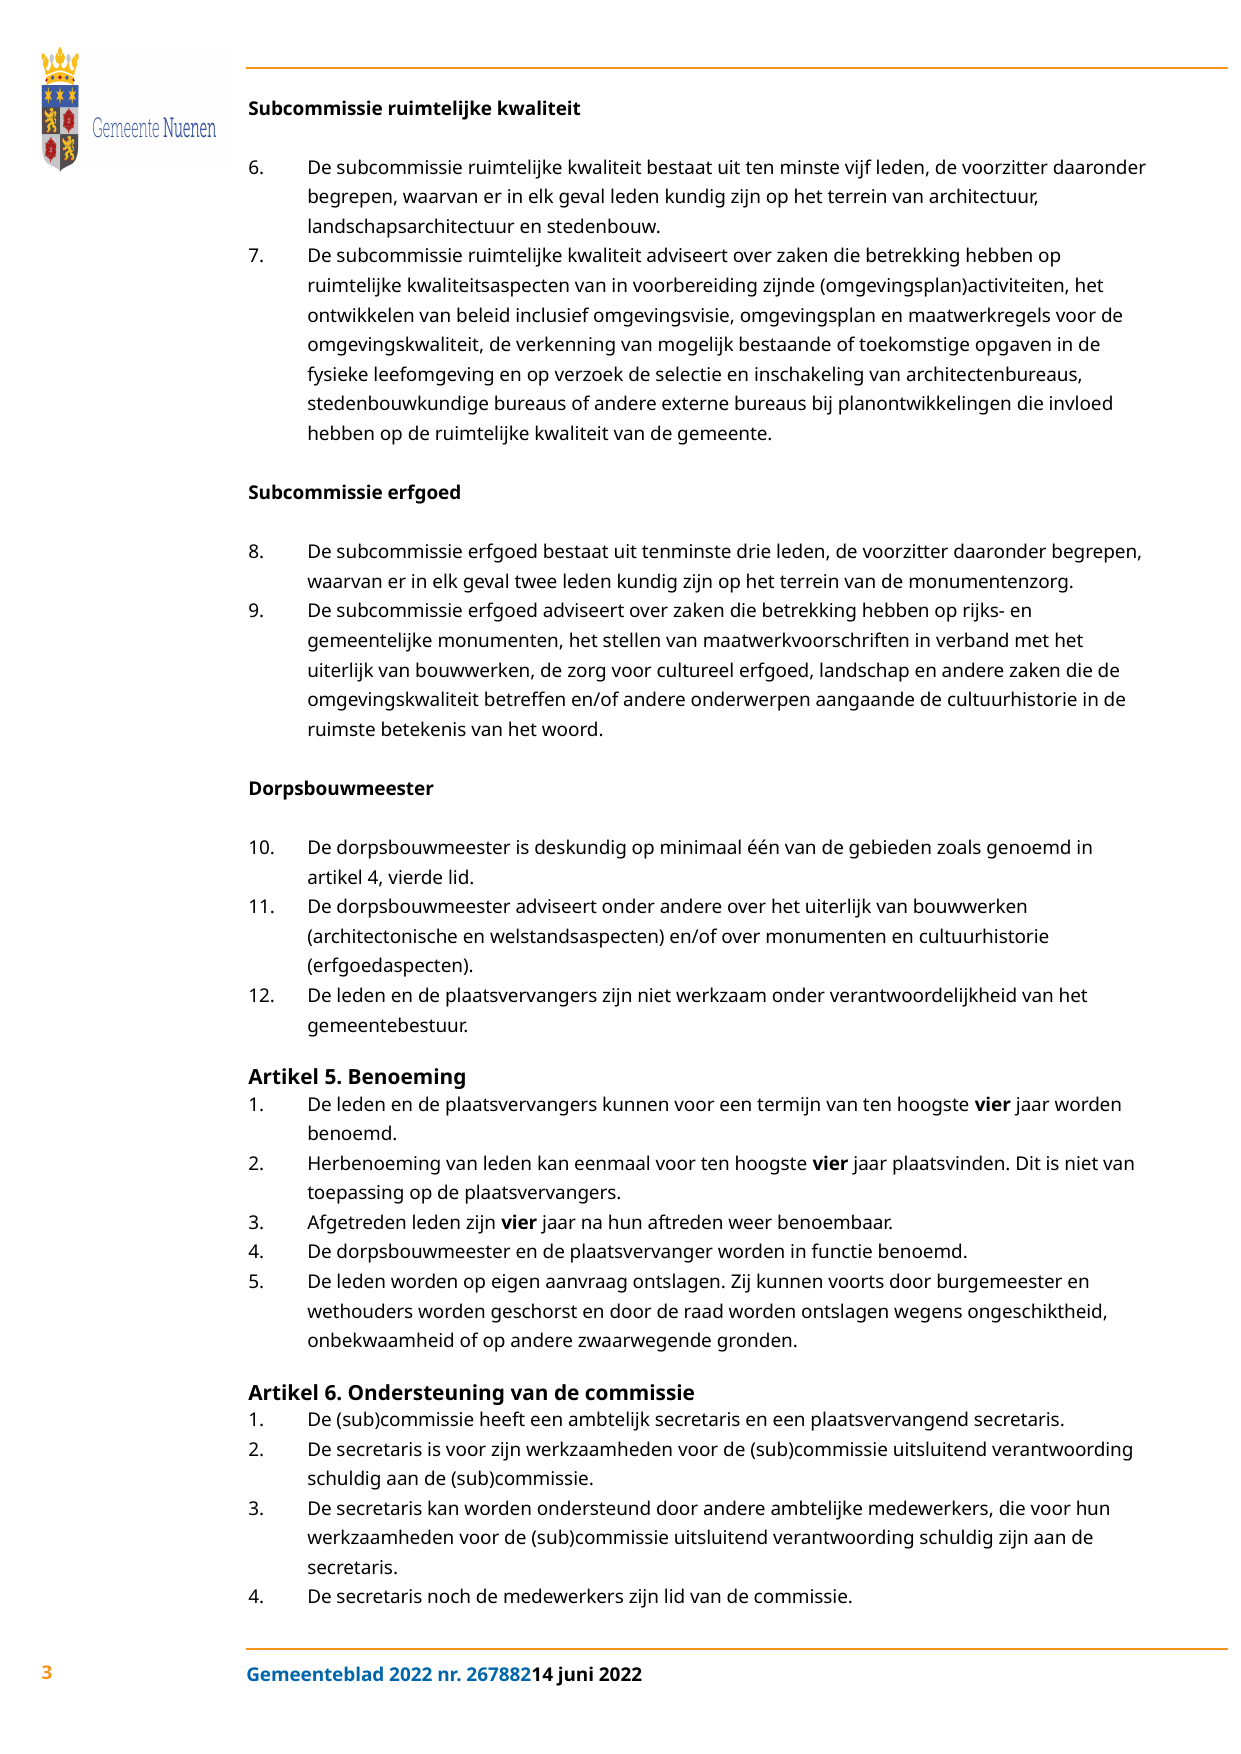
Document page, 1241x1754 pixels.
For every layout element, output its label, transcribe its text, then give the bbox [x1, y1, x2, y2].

text Artikel 6. Ondersteuning van de commissie [248, 1378, 1152, 1406]
list De secretaris kan worden ondersteund door andere ambtelijke medewerkers, die voor hun werkzaamheden voor de (sub)commissie uitsluitend verantwoording schuldig zijn aan de secretaris. [248, 1495, 1152, 1580]
list Herbenoeming van leden kan eenmaal voor ten hoogste vier jaar plaatsvinden. Dit is niet van toepassing op de plaatsvervangers. [248, 1150, 1152, 1205]
picture [41, 47, 231, 172]
list De subcommissie ruimtelijke kwaliteit bestaat uit ten minste vijf leden, de voorzitter daaronder begrepen, waarvan er in elk geval leden kundig zijn op het terrein van architectuur, landschapsarchitectuur en stedenbouw. [248, 154, 1152, 239]
list Afgetreden leden zijn vier jaar na hun aftreden weer benoembaar. [248, 1209, 1152, 1235]
list De secretaris is voor zijn werkzaamheden voor de (sub)commissie uitsluitend verantwoording schuldig aan de (sub)commissie. [248, 1436, 1152, 1491]
list De (sub)commissie heeft een ambtelijk secretaris en een plaatsvervangend secretaris. [248, 1406, 1152, 1432]
list De subcommissie erfgoed adviseert over zaken die betrekking hebben op rijks- en gemeentelijke monumenten, het stellen van maatwerkvoorschriften in verband met het uiterlijk van bouwwerken, de zorg voor cultureel erfgoed, landschap en andere zaken die de omgevingskwaliteit betreffen en/of andere onderwerpen aangaande de cultuurhistorie in de ruimste betekenis van het woord. [248, 598, 1152, 742]
list De leden en de plaatsvervangers zijn niet werkzaam onder verantwoordelijkheid van het gemeentebestuur. [248, 982, 1152, 1038]
list De subcommissie erfgoed bestaat uit tenminste drie leden, de voorzitter daaronder begrepen, waarvan er in elk geval twee leden kundig zijn op het terrein van de monumentenzorg. [248, 538, 1152, 594]
list De leden en de plaatsvervangers kunnen voor een termijn van ten hoogste vier jaar worden benoemd. [248, 1091, 1152, 1146]
text Subcommissie ruimtelijke kwaliteit [248, 95, 1152, 121]
text Artikel 5. Benoeming [248, 1062, 1152, 1091]
list De secretaris noch de medewerkers zijn lid van de commissie. [248, 1584, 1152, 1609]
list De leden worden op eigen aanvraag ontslagen. Zij kunnen voorts door burgemeester en wethouders worden geschorst en door de raad worden ontslagen wegens ongeschiktheid, onbekwaamheid of op andere zwaarwegende gronden. [248, 1268, 1152, 1353]
list De dorpsbouwmeester adviseert onder andere over het uiterlijk van bouwwerken (architectonische en welstandsaspecten) en/of over monumenten en cultuurhistorie (erfgoedaspecten). [248, 893, 1152, 978]
text Subcommissie erfgoed [248, 479, 1152, 505]
list De subcommissie ruimtelijke kwaliteit adviseert over zaken die betrekking hebben op ruimtelijke kwaliteitsaspecten van in voorbereiding zijnde (omgevingsplan)activiteiten, het ontwikkelen van beleid inclusief omgevingsvisie, omgevingsplan en maatwerkregels voor de omgevingskwaliteit, de verkenning van mogelijk bestaande of toekomstige opgaven in de fysieke leefomgeving en op verzoek de selectie en inschakeling van architectenbureaus, stedenbouwkundige bureaus of andere externe bureaus bij planontwikkelingen die invloed hebben op de ruimtelijke kwaliteit van de gemeente. [248, 243, 1152, 446]
list De dorpsbouwmeester en de plaatsvervanger worden in functie benoemd. [248, 1239, 1152, 1264]
text Dorpsbouwmeester [248, 775, 1152, 801]
list De dorpsbouwmeester is deskundig op minimaal één van de gebieden zoals genoemd in artikel 4, vierde lid. [248, 834, 1152, 890]
